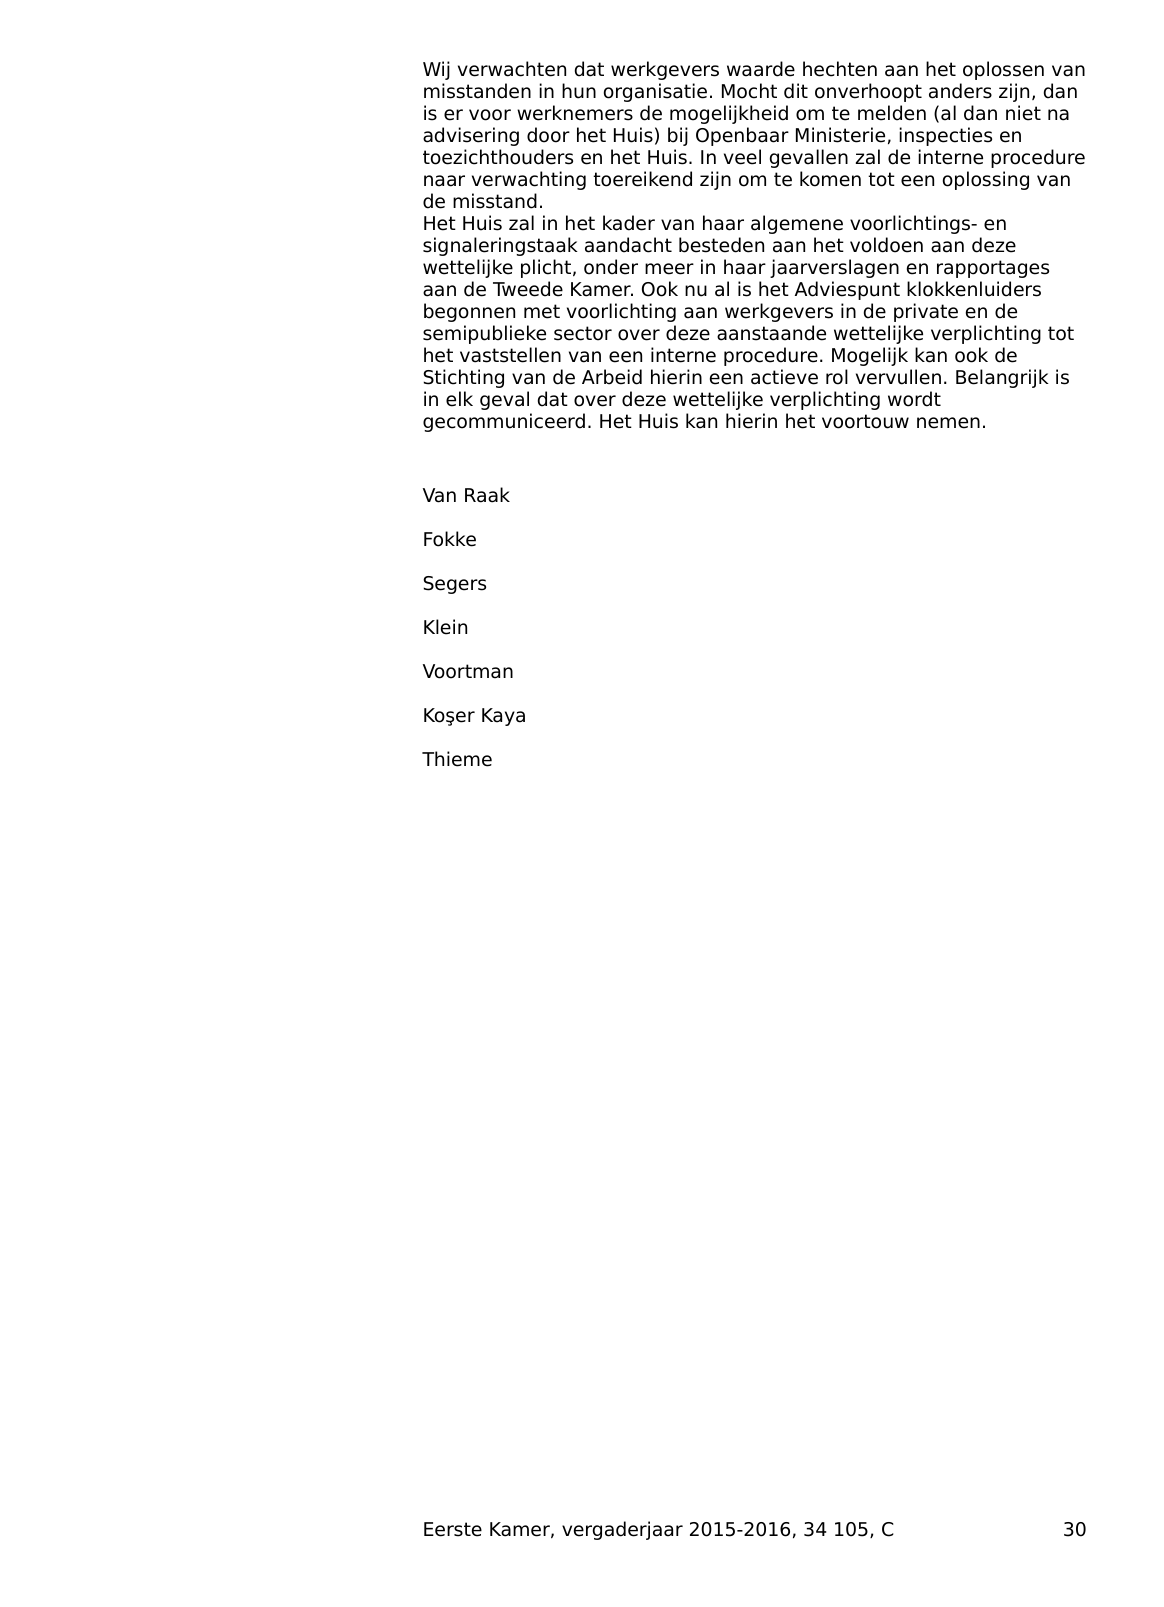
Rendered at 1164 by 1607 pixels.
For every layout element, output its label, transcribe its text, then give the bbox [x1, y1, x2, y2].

text Wij verwachten dat werkgevers waarde hechten aan het oplossen van misstanden in hun organisatie. Mocht dit onverhoopt anders zijn, dan is er voor werknemers de mogelijkheid om te melden (al dan niet na advisering door het Huis) bij Openbaar Ministerie, inspecties en toezichthouders en het Huis. In veel gevallen zal de interne procedure naar verwachting toereikend zijn om te komen tot een oplossing van de misstand. [422, 59, 1087, 213]
text Het Huis zal in het kader van haar algemene voorlichtings- en signaleringstaak aandacht besteden aan het voldoen aan deze wettelijke plicht, onder meer in haar jaarverslagen en rapportages aan de Tweede Kamer. Ook nu al is het Adviespunt klokkenluiders begonnen met voorlichting aan werkgevers in de private en de semipublieke sector over deze aanstaande wettelijke verplichting tot het vaststellen van een interne procedure. Mogelijk kan ook de Stichting van de Arbeid hierin een actieve rol vervullen. Belangrijk is in elk geval dat over deze wettelijke verplichting wordt gecommuniceerd. Het Huis kan hierin het voortouw nemen. [422, 213, 1087, 433]
text Van Raak Fokke Segers Klein Voortman Koşer Kaya Thieme [422, 463, 1087, 770]
